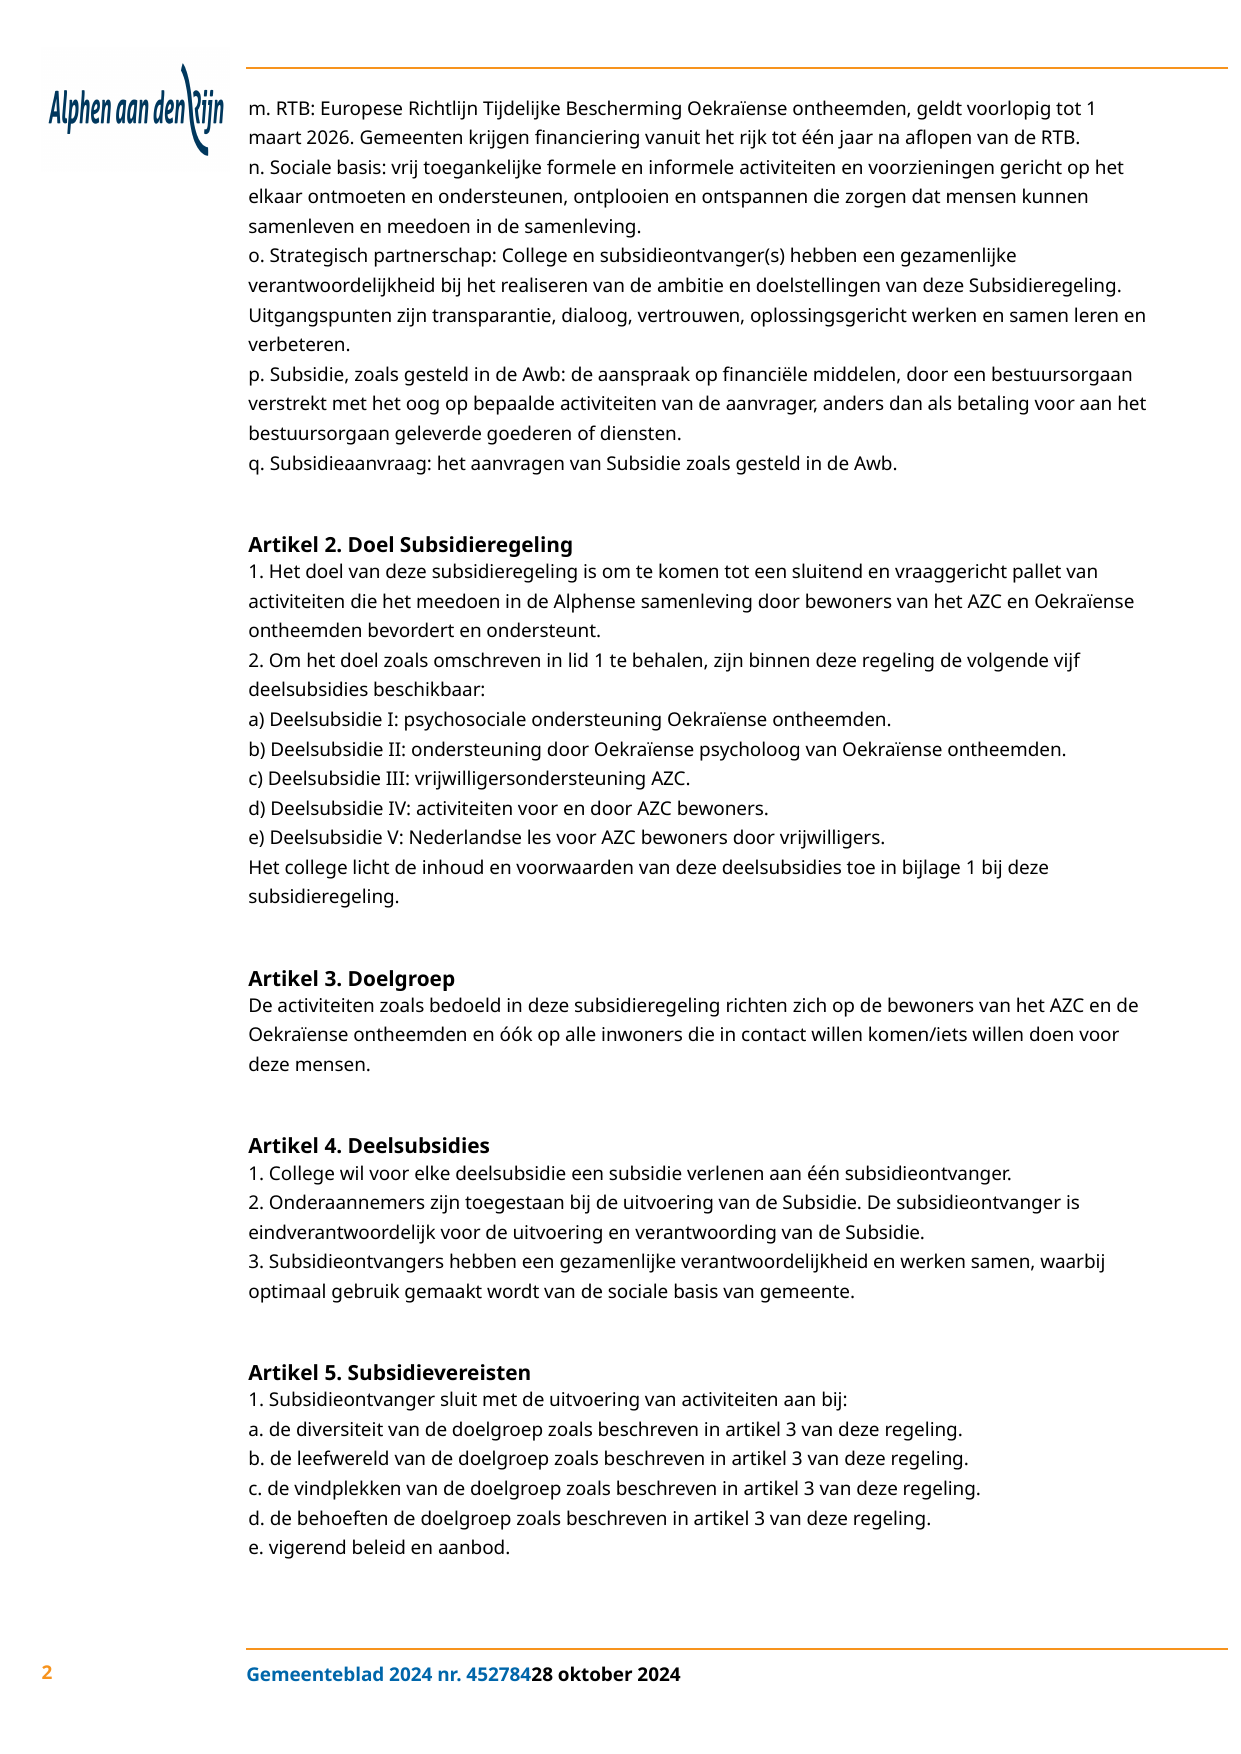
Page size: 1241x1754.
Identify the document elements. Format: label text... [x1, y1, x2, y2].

text Artikel 2. Doel Subsidieregeling [248, 530, 1152, 558]
text a. de diversiteit van de doelgroep zoals beschreven in artikel 3 van deze regeling. [248, 1416, 1152, 1442]
text e) Deelsubsidie V: Nederlandse les voor AZC bewoners door vrijwilligers. [248, 824, 1152, 850]
picture [41, 47, 231, 172]
text b. de leefwereld van de doelgroep zoals beschreven in artikel 3 van deze regeling. [248, 1446, 1152, 1471]
text c. de vindplekken van de doelgroep zoals beschreven in artikel 3 van deze regeling. [248, 1475, 1152, 1501]
text 2. Onderaannemers zijn toegestaan bij de uitvoering van de Subsidie. De subsidieontvanger is eindverantwoordelijk voor de uitvoering en verantwoording van de Subsidie. [248, 1189, 1152, 1244]
text o. Strategisch partnerschap: College en subsidieontvanger(s) hebben een gezamenlijke verantwoordelijkheid bij het realiseren van de ambitie en doelstellingen van deze Subsidieregeling. Uitgangspunten zijn transparantie, dialoog, vertrouwen, oplossingsgericht werken en samen leren en verbeteren. [248, 243, 1152, 357]
text Artikel 5. Subsidievereisten [248, 1358, 1152, 1386]
text 1. Het doel van deze subsidieregeling is om te komen tot een sluitend en vraaggericht pallet van activiteiten die het meedoen in de Alphense samenleving door bewoners van het AZC en Oekraïense ontheemden bevordert en ondersteunt. [248, 558, 1152, 643]
text c) Deelsubsidie III: vrijwilligersondersteuning AZC. [248, 765, 1152, 791]
text Het college licht de inhoud en voorwaarden van deze deelsubsidies toe in bijlage 1 bij deze subsidieregeling. [248, 854, 1152, 909]
text 1. College wil voor elke deelsubsidie een subsidie verlenen aan één subsidieontvanger. [248, 1160, 1152, 1185]
text e. vigerend beleid en aanbod. [248, 1534, 1152, 1560]
text b) Deelsubsidie II: ondersteuning door Oekraïense psycholoog van Oekraïense ontheemden. [248, 736, 1152, 761]
text d. de behoeften de doelgroep zoals beschreven in artikel 3 van deze regeling. [248, 1505, 1152, 1531]
text 3. Subsidieontvangers hebben een gezamenlijke verantwoordelijkheid en werken samen, waarbij optimaal gebruik gemaakt wordt van de sociale basis van gemeente. [248, 1248, 1152, 1304]
text d) Deelsubsidie IV: activiteiten voor en door AZC bewoners. [248, 795, 1152, 821]
text De activiteiten zoals bedoeld in deze subsidieregeling richten zich op de bewoners van het AZC en de Oekraïense ontheemden en óók op alle inwoners die in contact willen komen/iets willen doen voor deze mensen. [248, 992, 1152, 1077]
text 2. Om het doel zoals omschreven in lid 1 te behalen, zijn binnen deze regeling de volgende vijf deelsubsidies beschikbaar: [248, 647, 1152, 702]
text a) Deelsubsidie I: psychosociale ondersteuning Oekraïense ontheemden. [248, 706, 1152, 732]
text m. RTB: Europese Richtlijn Tijdelijke Bescherming Oekraïense ontheemden, geldt voorlopig tot 1 maart 2026. Gemeenten krijgen financiering vanuit het rijk tot één jaar na aflopen van de RTB. [248, 95, 1152, 150]
text 1. Subsidieontvanger sluit met de uitvoering van activiteiten aan bij: [248, 1386, 1152, 1412]
text Artikel 3. Doelgroep [248, 964, 1152, 992]
text p. Subsidie, zoals gesteld in de Awb: de aanspraak op financiële middelen, door een bestuursorgaan verstrekt met het oog op bepaalde activiteiten van de aanvrager, anders dan als betaling voor aan het bestuursorgaan geleverde goederen of diensten. [248, 361, 1152, 446]
text Artikel 4. Deelsubsidies [248, 1131, 1152, 1160]
text q. Subsidieaanvraag: het aanvragen van Subsidie zoals gesteld in de Awb. [248, 450, 1152, 476]
text n. Sociale basis: vrij toegankelijke formele en informele activiteiten en voorzieningen gericht op het elkaar ontmoeten en ondersteunen, ontplooien en ontspannen die zorgen dat mensen kunnen samenleven en meedoen in de samenleving. [248, 154, 1152, 239]
